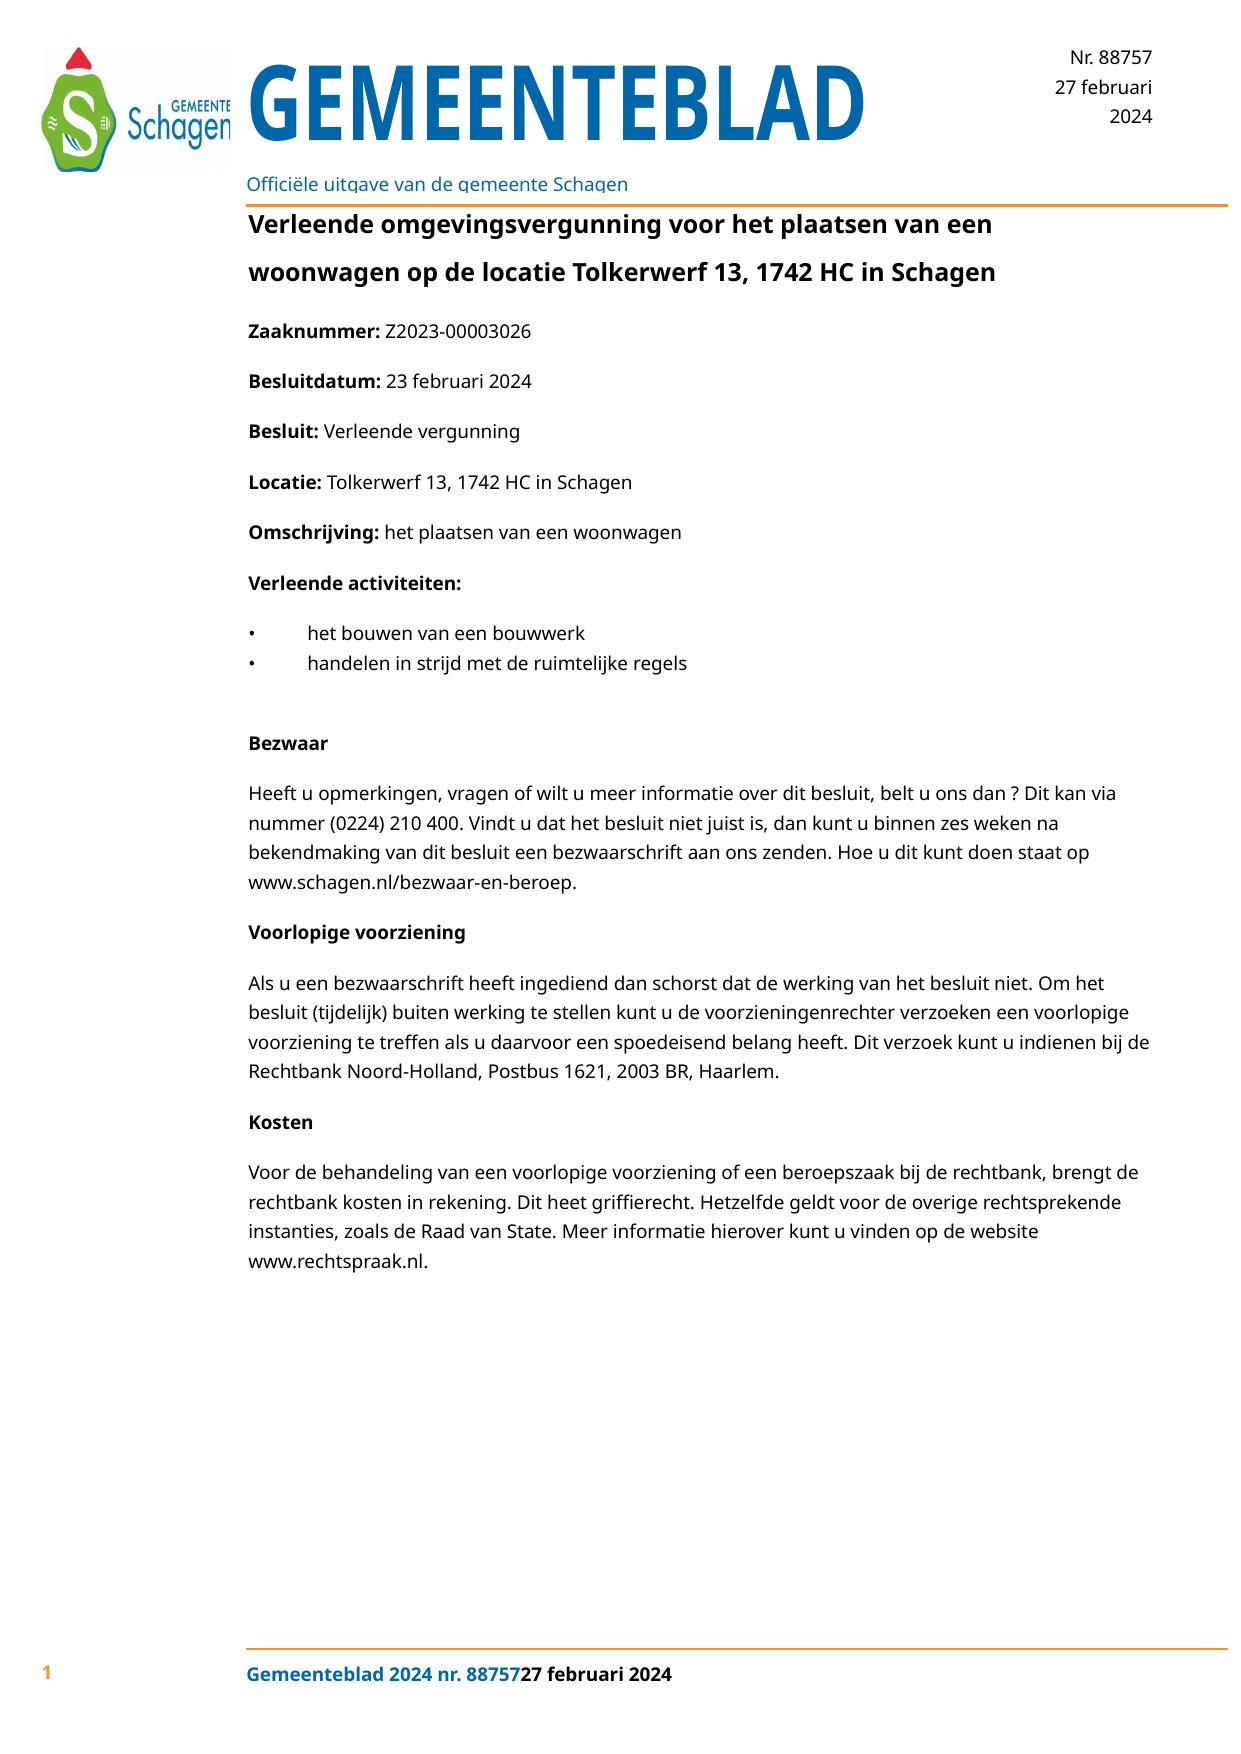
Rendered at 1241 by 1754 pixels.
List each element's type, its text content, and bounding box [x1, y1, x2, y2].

text Als u een bezwaarschrift heeft ingediend dan schorst dat de werking van het besluit niet. Om het besluit (tijdelijk) buiten werking te stellen kunt u de voorzieningenrechter verzoeken een voorlopige voorziening te treffen als u daarvoor een spoedeisend belang heeft. Dit verzoek kunt u indienen bij de Rechtbank Noord-Holland, Postbus 1621, 2003 BR, Haarlem. [248, 970, 1152, 1084]
text Voorlopige voorziening [248, 919, 1152, 945]
text Locatie: Tolkerwerf 13, 1742 HC in Schagen [248, 469, 1152, 495]
picture [41, 47, 231, 172]
text Kosten [248, 1109, 1152, 1135]
list handelen in strijd met de ruimtelijke regels [248, 650, 1152, 676]
text Omschrijving: het plaatsen van een woonwagen [248, 519, 1152, 545]
text Besluit: Verleende vergunning [248, 419, 1152, 444]
text Voor de behandeling van een voorlopige voorziening of een beroepszaak bij de rechtbank, brengt de rechtbank kosten in rekening. Dit heet griffierecht. Hetzelfde geldt voor de overige rechtsprekende instanties, zoals de Raad van State. Meer informatie hierover kunt u vinden op de website www.rechtspraak.nl. [248, 1159, 1152, 1274]
text Zaaknummer: Z2023-00003026 [248, 318, 1152, 344]
text Verleende activiteiten: [248, 570, 1152, 596]
list het bouwen van een bouwwerk [248, 620, 1152, 646]
text Besluitdatum: 23 februari 2024 [248, 368, 1152, 394]
text Verleende omgevingsvergunning voor het plaatsen van een woonwagen op de locatie Tolkerwerf 13, 1742 HC in Schagen [248, 207, 1152, 288]
text Bezwaar [248, 730, 1152, 756]
text Heeft u opmerkingen, vragen of wilt u meer informatie over dit besluit, belt u ons dan ? Dit kan via nummer (0224) 210 400. Vindt u dat het besluit niet juist is, dan kunt u binnen zes weken na bekendmaking van dit besluit een bezwaarschrift aan ons zenden. Hoe u dit kunt doen staat op www.schagen.nl/bezwaar-en-beroep. [248, 780, 1152, 895]
